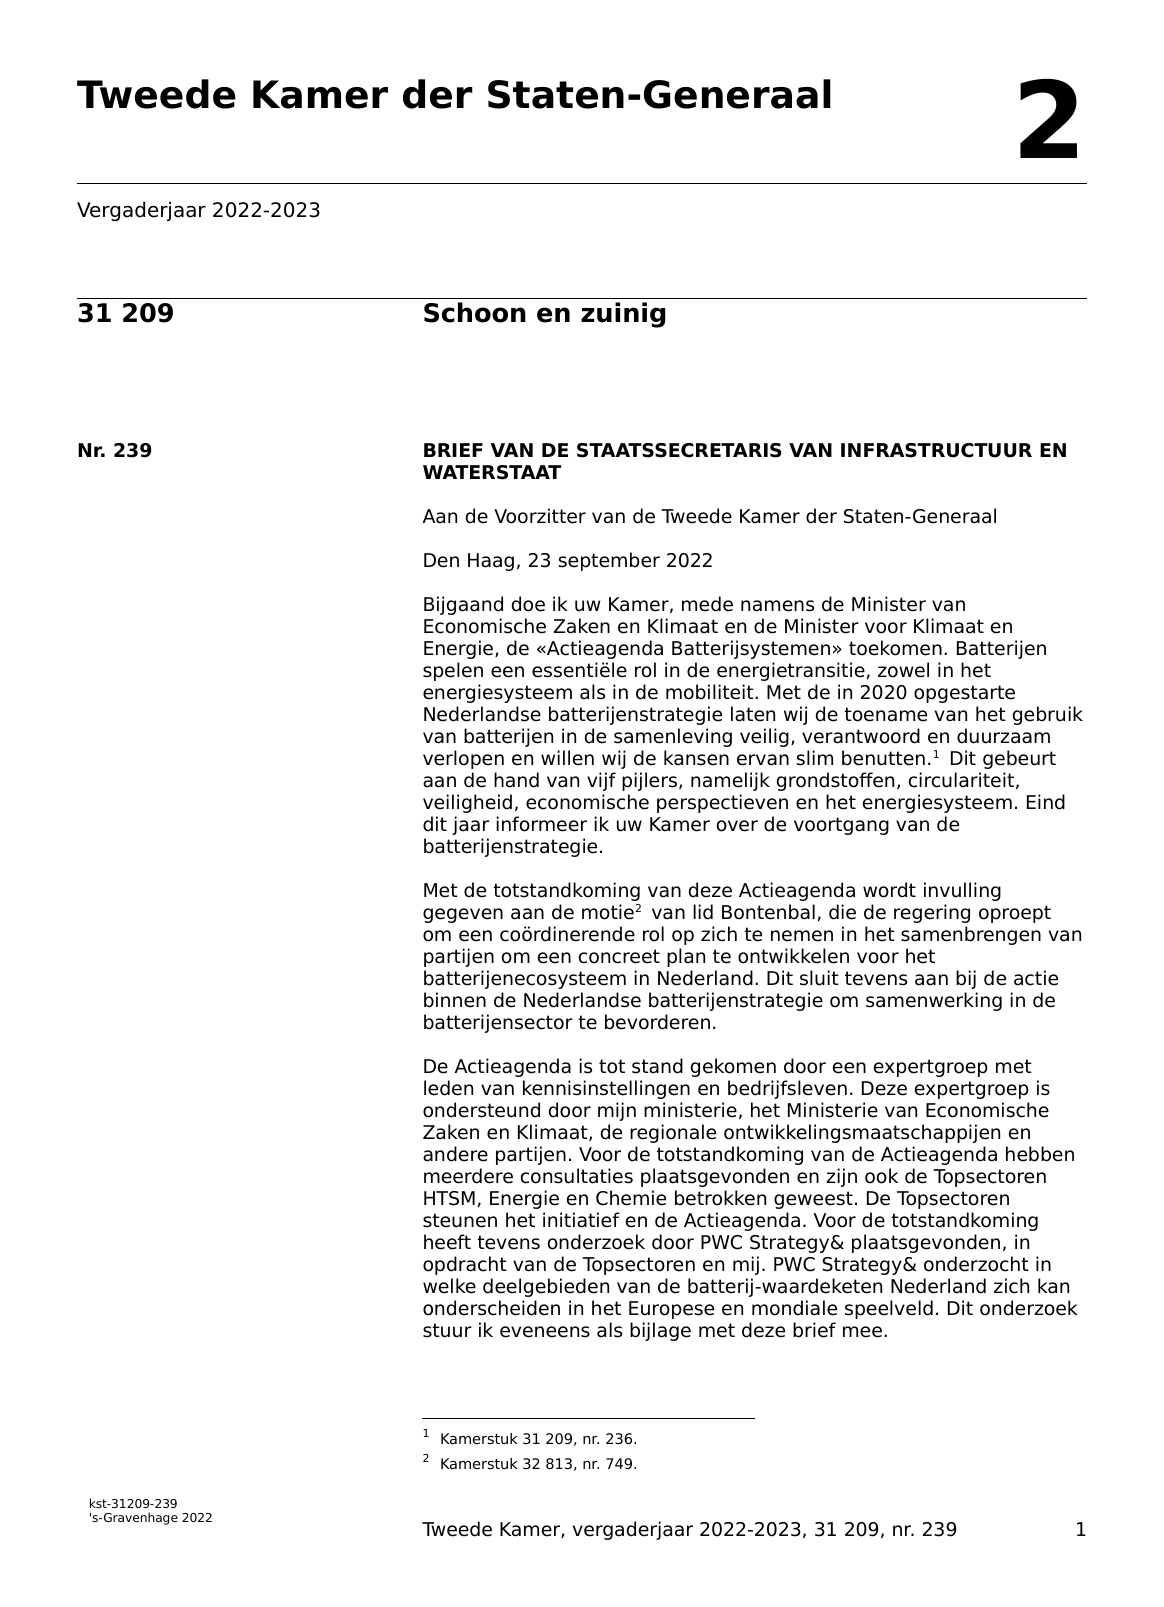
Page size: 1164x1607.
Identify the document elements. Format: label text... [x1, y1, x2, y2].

text Kamerstuk 32 813, nr. 749. [422, 1452, 1087, 1474]
table_header 2 [886, 59, 1087, 183]
table_header Tweede Kamer der Staten-Generaal [77, 59, 886, 183]
text Met de totstandkoming van deze Actieagenda wordt invulling gegeven aan de motie van lid Bontenbal, die de regering oproept om een coördinerende rol op zich te nemen in het samenbrengen van partijen om een concreet plan te ontwikkelen voor het batterijenecosysteem in Nederland. Dit sluit tevens aan bij de actie binnen de Nederlandse batterijenstrategie om samenwerking in de batterijensector te bevorderen. [422, 880, 1087, 1034]
text Den Haag, 23 september 2022 [422, 550, 1087, 572]
subtitle 31 209 Schoon en zuinig [77, 299, 1087, 329]
text Aan de Voorzitter van de Tweede Kamer der Staten-Generaal [422, 506, 1087, 528]
text kst-31209-239 [88, 1497, 323, 1511]
text 's-Gravenhage 2022 [88, 1511, 323, 1525]
text Kamerstuk 31 209, nr. 236. [422, 1427, 1087, 1449]
text Bijgaand doe ik uw Kamer, mede namens de Minister van Economische Zaken en Klimaat en de Minister voor Klimaat en Energie, de «Actieagenda Batterijsystemen» toekomen. Batterijen spelen een essentiële rol in de energietransitie, zowel in het energiesysteem als in de mobiliteit. Met de in 2020 opgestarte Nederlandse batterijenstrategie laten wij de toename van het gebruik van batterijen in de samenleving veilig, verantwoord en duurzaam verlopen en willen wij de kansen ervan slim benutten. Dit gebeurt aan de hand van vijf pijlers, namelijk grondstoffen, circulariteit, veiligheid, economische perspectieven en het energiesysteem. Eind dit jaar informeer ik uw Kamer over de voortgang van de batterijenstrategie. [422, 594, 1087, 858]
subtitle Nr. 239 BRIEF VAN DE STAATSSECRETARIS VAN INFRASTRUCTUUR EN WATERSTAAT [77, 440, 1087, 484]
table_cell Vergaderjaar 2022-2023 [77, 184, 1087, 298]
text De Actieagenda is tot stand gekomen door een expertgroep met leden van kennisinstellingen en bedrijfsleven. Deze expertgroep is ondersteund door mijn ministerie, het Ministerie van Economische Zaken en Klimaat, de regionale ontwikkelingsmaatschappijen en andere partijen. Voor de totstandkoming van de Actieagenda hebben meerdere consultaties plaatsgevonden en zijn ook de Topsectoren HTSM, Energie en Chemie betrokken geweest. De Topsectoren steunen het initiatief en de Actieagenda. Voor de totstandkoming heeft tevens onderzoek door PWC Strategy& plaatsgevonden, in opdracht van de Topsectoren en mij. PWC Strategy& onderzocht in welke deelgebieden van de batterij-waardeketen Nederland zich kan onderscheiden in het Europese en mondiale speelveld. Dit onderzoek stuur ik eveneens als bijlage met deze brief mee. [422, 1056, 1087, 1342]
